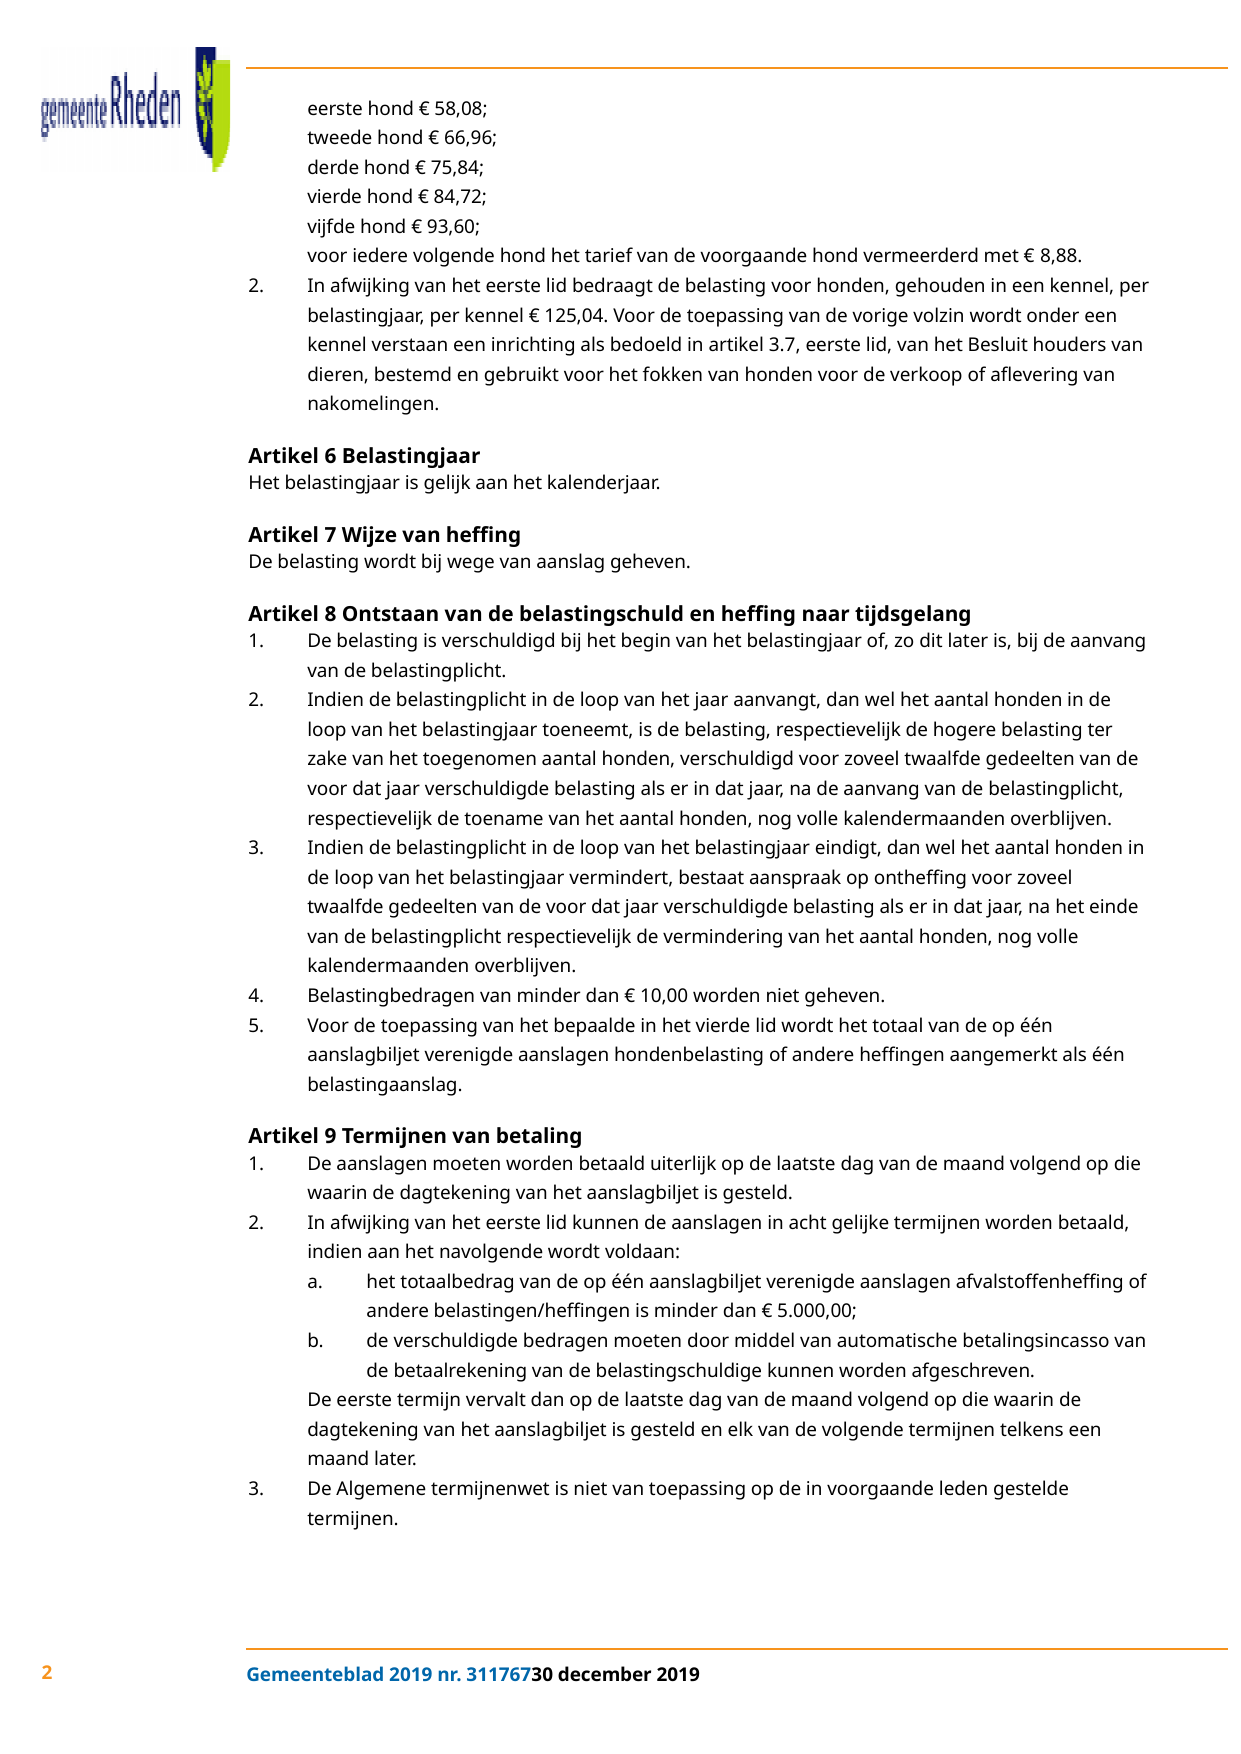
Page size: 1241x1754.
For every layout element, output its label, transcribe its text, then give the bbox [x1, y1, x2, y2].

text Artikel 6 Belastingjaar [248, 441, 1152, 469]
list Voor de toepassing van het bepaalde in het vierde lid wordt het totaal van de op één aanslagbiljet verenigde aanslagen hondenbelasting of andere heffingen aangemerkt als één belastingaanslag. [248, 1012, 1152, 1097]
picture [41, 47, 231, 172]
list Indien de belastingplicht in de loop van het jaar aanvangt, dan wel het aantal honden in de loop van het belastingjaar toeneemt, is de belasting, respectievelijk de hogere belasting ter zake van het toegenomen aantal honden, verschuldigd voor zoveel twaalfde gedeelten van de voor dat jaar verschuldigde belasting als er in dat jaar, na de aanvang van de belastingplicht, respectievelijk de toename van het aantal honden, nog volle kalendermaanden overblijven. [248, 686, 1152, 830]
text Artikel 7 Wijze van heffing [248, 520, 1152, 548]
list eerste hond € 58,08; [248, 95, 1152, 121]
list het totaalbedrag van de op één aanslagbiljet verenigde aanslagen afvalstoffenheffing of andere belastingen/heffingen is minder dan € 5.000,00; [307, 1268, 1152, 1323]
text Het belastingjaar is gelijk aan het kalenderjaar. [248, 469, 1152, 495]
text Artikel 8 Ontstaan van de belastingschuld en heffing naar tijdsgelang [248, 599, 1152, 627]
list De belasting is verschuldigd bij het begin van het belastingjaar of, zo dit later is, bij de aanvang van de belastingplicht. [248, 627, 1152, 682]
text De belasting wordt bij wege van aanslag geheven. [248, 548, 1152, 574]
text Artikel 9 Termijnen van betaling [248, 1121, 1152, 1150]
list De eerste termijn vervalt dan op de laatste dag van de maand volgend op die waarin de dagtekening van het aanslagbiljet is gesteld en elk van de volgende termijnen telkens een maand later. [248, 1386, 1152, 1471]
list derde hond € 75,84; [248, 154, 1152, 180]
list tweede hond € 66,96; [248, 124, 1152, 150]
list vijfde hond € 93,60; [248, 213, 1152, 239]
list Belastingbedragen van minder dan € 10,00 worden niet geheven. [248, 982, 1152, 1008]
list de verschuldigde bedragen moeten door middel van automatische betalingsincasso van de betaalrekening van de belastingschuldige kunnen worden afgeschreven. [307, 1327, 1152, 1383]
list De Algemene termijnenwet is niet van toepassing op de in voorgaande leden gestelde termijnen. [248, 1475, 1152, 1531]
list vierde hond € 84,72; [248, 183, 1152, 209]
list voor iedere volgende hond het tarief van de voorgaande hond vermeerderd met € 8,88. [248, 243, 1152, 268]
list De aanslagen moeten worden betaald uiterlijk op de laatste dag van de maand volgend op die waarin de dagtekening van het aanslagbiljet is gesteld. [248, 1150, 1152, 1205]
list In afwijking van het eerste lid bedraagt de belasting voor honden, gehouden in een kennel, per belastingjaar, per kennel € 125,04. Voor de toepassing van de vorige volzin wordt onder een kennel verstaan een inrichting als bedoeld in artikel 3.7, eerste lid, van het Besluit houders van dieren, bestemd en gebruikt voor het fokken van honden voor de verkoop of aflevering van nakomelingen. [248, 272, 1152, 416]
list Indien de belastingplicht in de loop van het belastingjaar eindigt, dan wel het aantal honden in de loop van het belastingjaar vermindert, bestaat aanspraak op ontheffing voor zoveel twaalfde gedeelten van de voor dat jaar verschuldigde belasting als er in dat jaar, na het einde van de belastingplicht respectievelijk de vermindering van het aantal honden, nog volle kalendermaanden overblijven. [248, 834, 1152, 978]
list In afwijking van het eerste lid kunnen de aanslagen in acht gelijke termijnen worden betaald, indien aan het navolgende wordt voldaan: [248, 1209, 1152, 1264]
